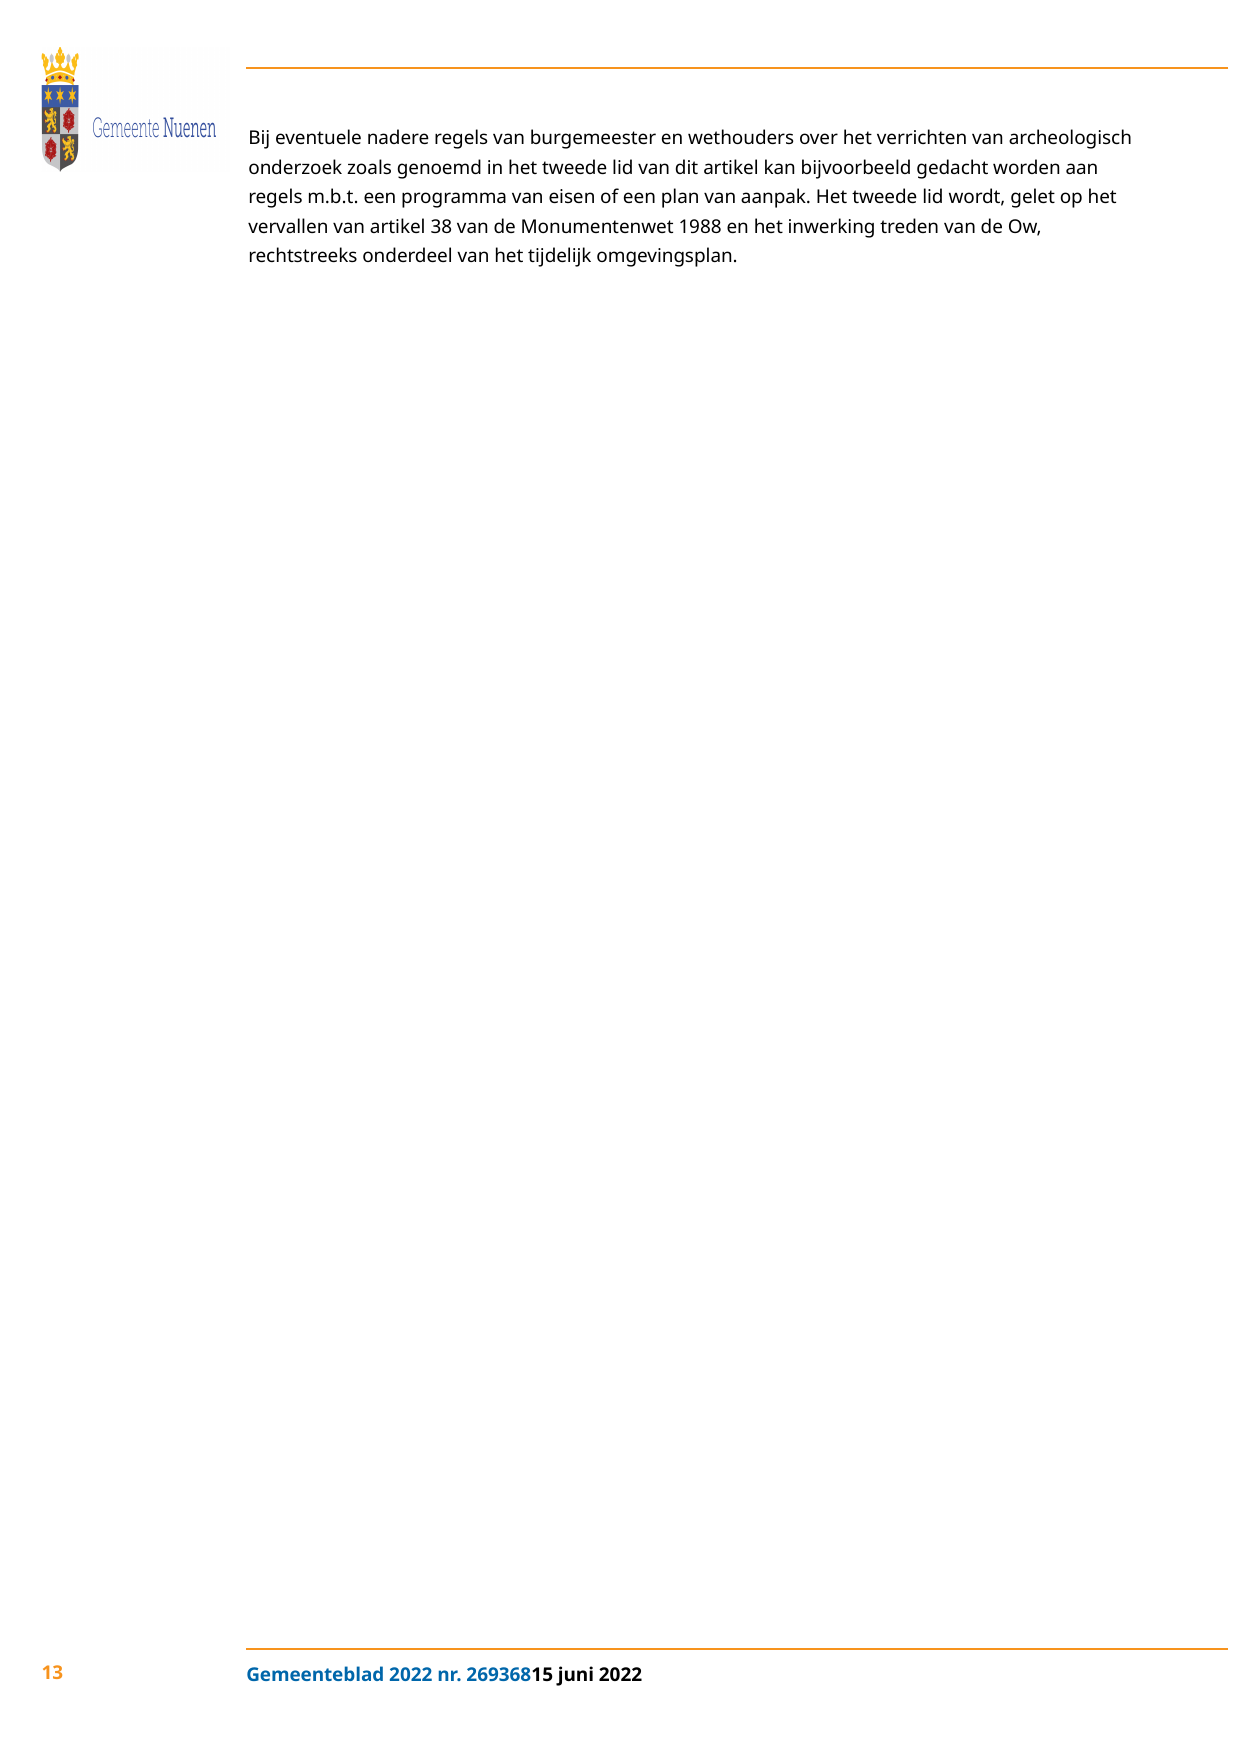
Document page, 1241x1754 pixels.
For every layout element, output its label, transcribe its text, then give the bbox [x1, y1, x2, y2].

picture [41, 47, 231, 172]
text Bij eventuele nadere regels van burgemeester en wethouders over het verrichten van archeologisch onderzoek zoals genoemd in het tweede lid van dit artikel kan bijvoorbeeld gedacht worden aan regels m.b.t. een programma van eisen of een plan van aanpak. Het tweede lid wordt, gelet op het vervallen van artikel 38 van de Monumentenwet 1988 en het inwerking treden van de Ow, rechtstreeks onderdeel van het tijdelijk omgevingsplan. [248, 124, 1152, 268]
